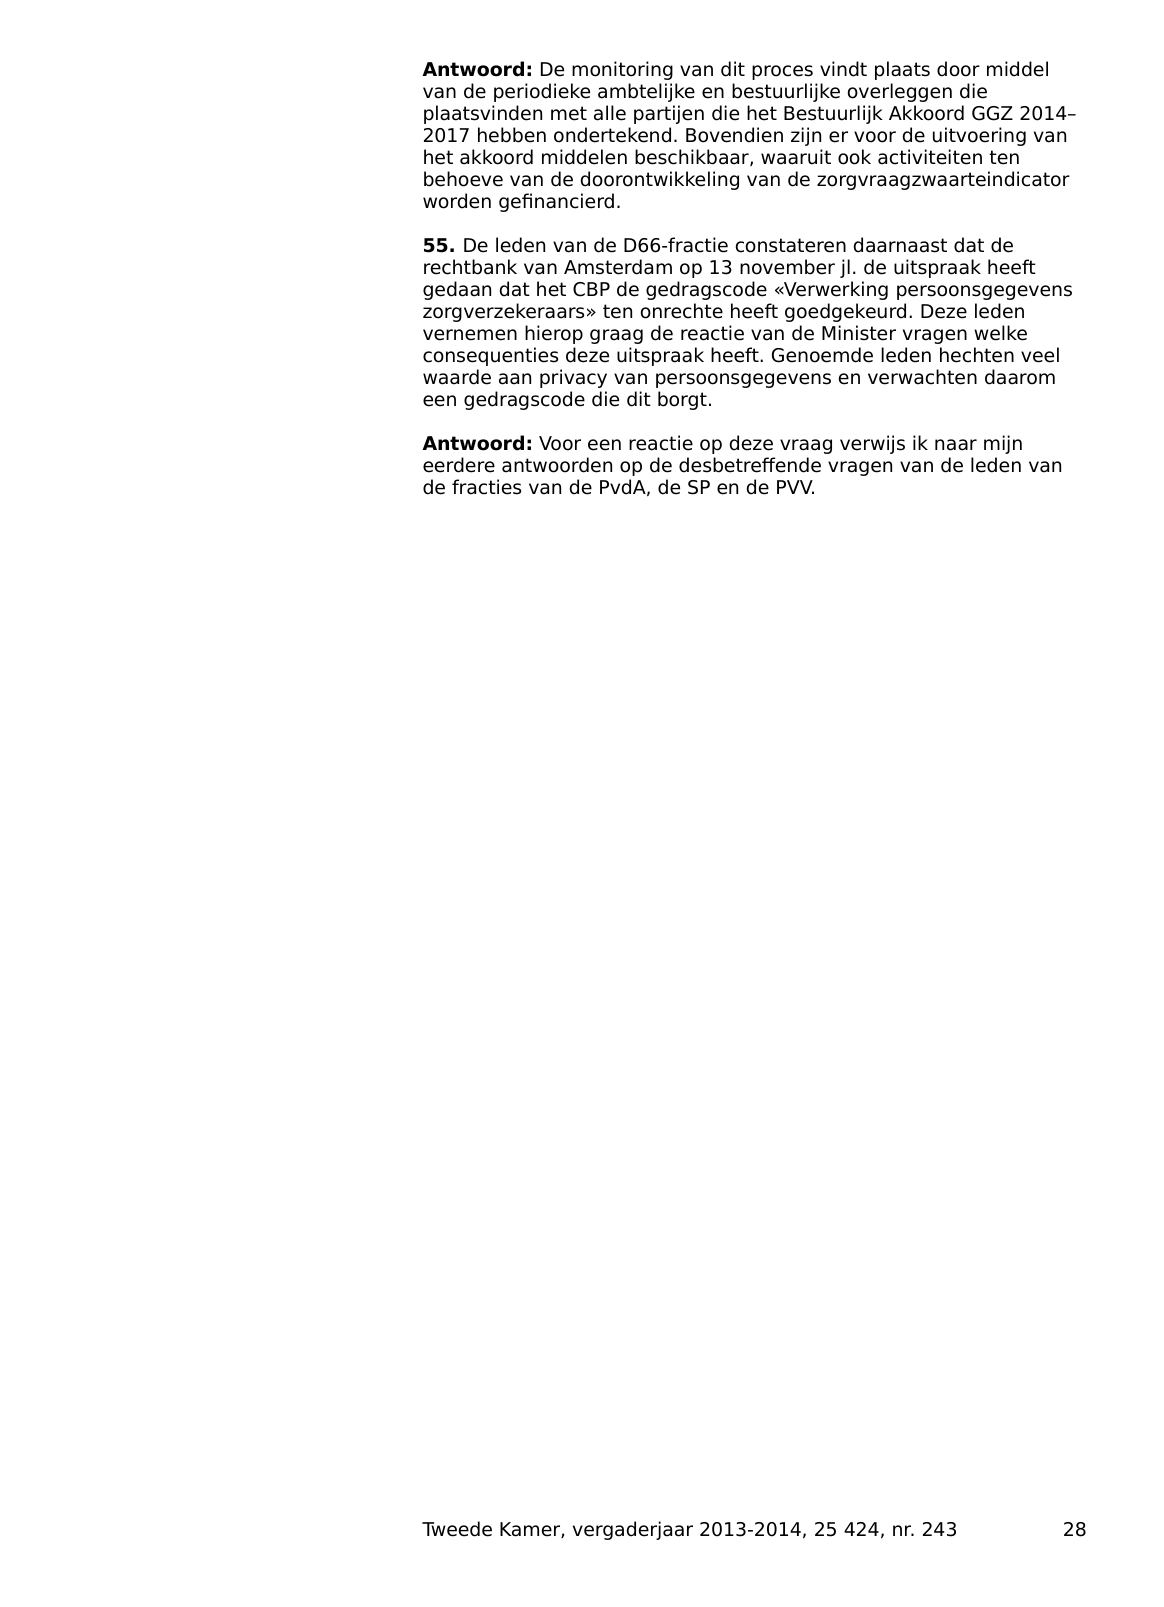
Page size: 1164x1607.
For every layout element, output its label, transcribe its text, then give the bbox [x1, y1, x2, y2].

text 55. De leden van de D66-fractie constateren daarnaast dat de rechtbank van Amsterdam op 13 november jl. de uitspraak heeft gedaan dat het CBP de gedragscode «Verwerking persoonsgegevens zorgverzekeraars» ten onrechte heeft goedgekeurd. Deze leden vernemen hierop graag de reactie van de Minister vragen welke consequenties deze uitspraak heeft. Genoemde leden hechten veel waarde aan privacy van persoonsgegevens en verwachten daarom een gedragscode die dit borgt. [422, 235, 1087, 411]
text Antwoord: Voor een reactie op deze vraag verwijs ik naar mijn eerdere antwoorden op de desbetreffende vragen van de leden van de fracties van de PvdA, de SP en de PVV. [422, 433, 1087, 499]
text Antwoord: De monitoring van dit proces vindt plaats door middel van de periodieke ambtelijke en bestuurlijke overleggen die plaatsvinden met alle partijen die het Bestuurlijk Akkoord GGZ 2014–2017 hebben ondertekend. Bovendien zijn er voor de uitvoering van het akkoord middelen beschikbaar, waaruit ook activiteiten ten behoeve van de doorontwikkeling van de zorgvraagzwaarteindicator worden gefinancierd. [422, 59, 1087, 213]
